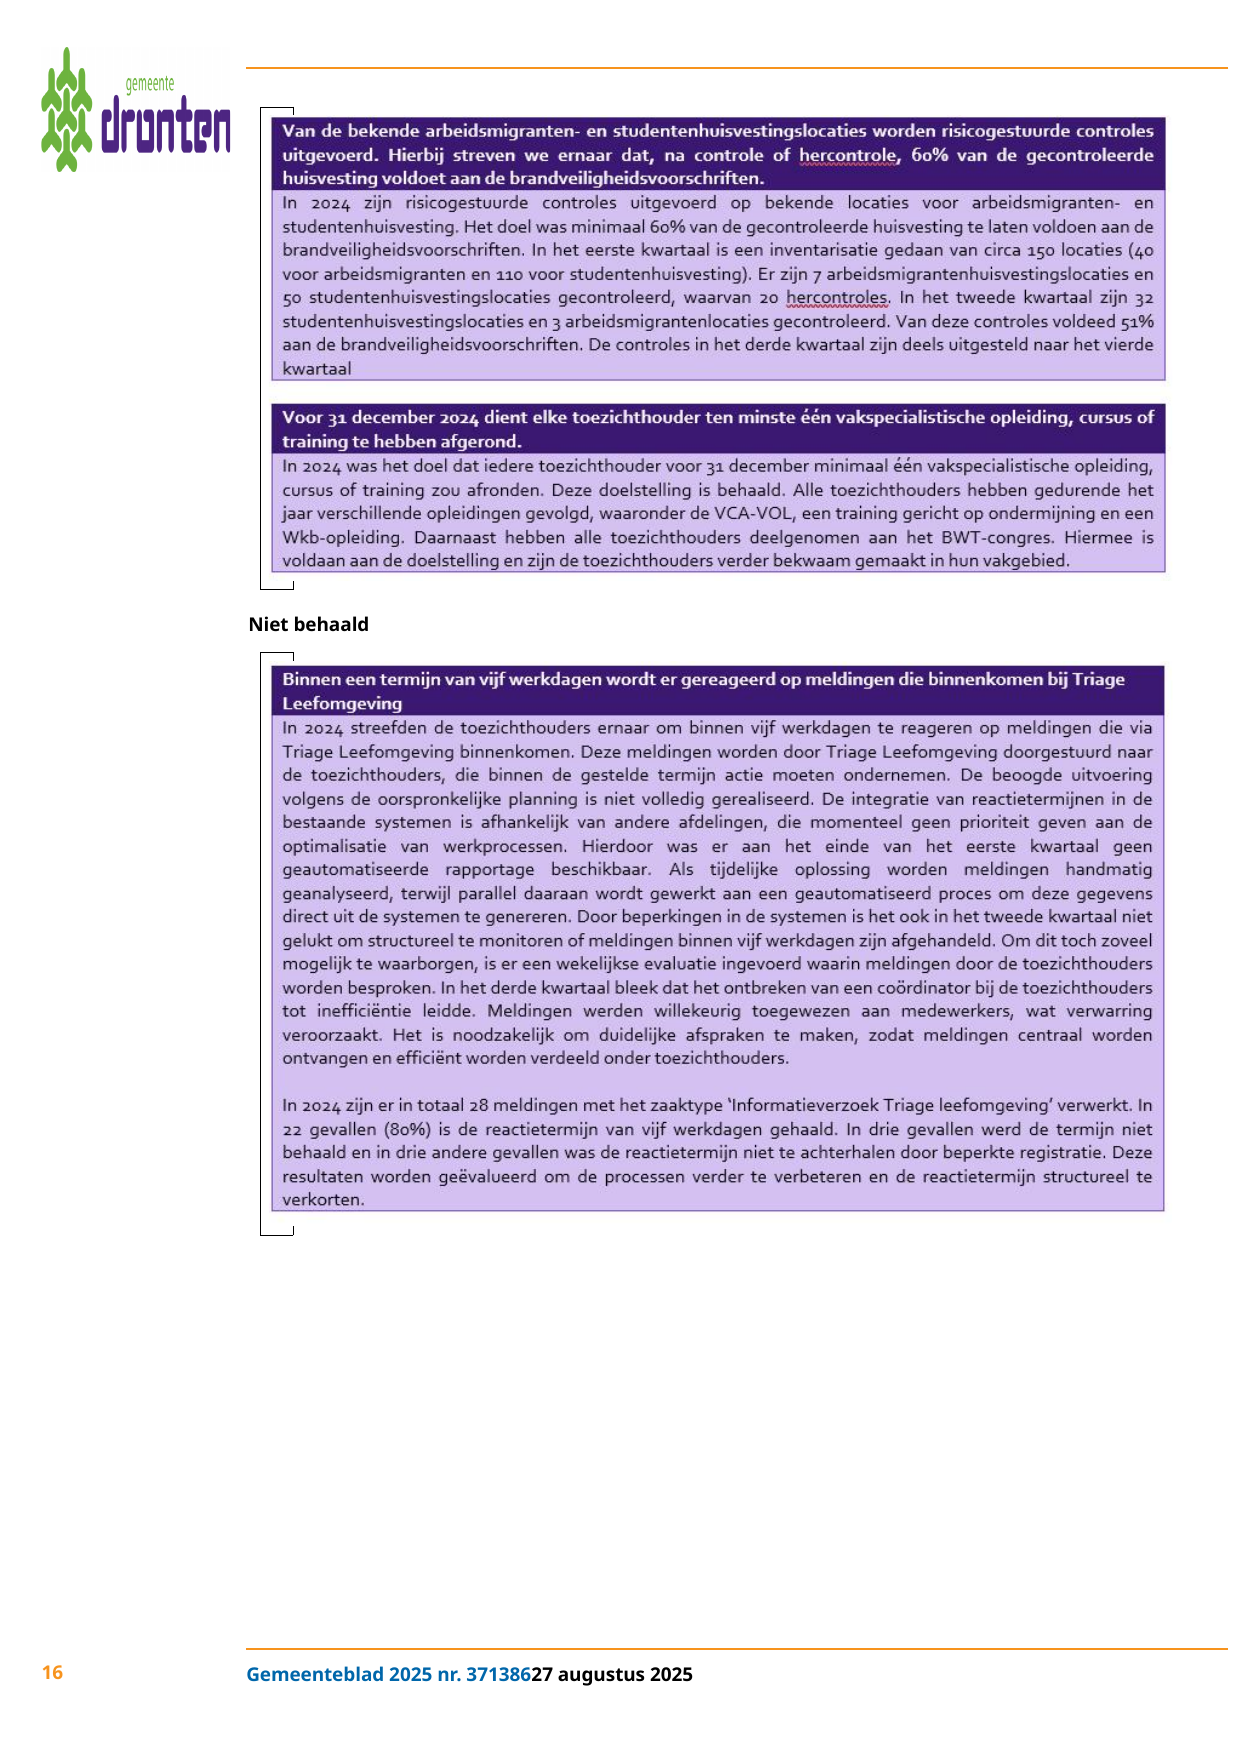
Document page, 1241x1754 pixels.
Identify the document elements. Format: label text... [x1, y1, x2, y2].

text Niet behaald [248, 611, 1152, 636]
picture [268, 115, 1173, 581]
picture [41, 47, 231, 172]
picture [268, 661, 1173, 1226]
